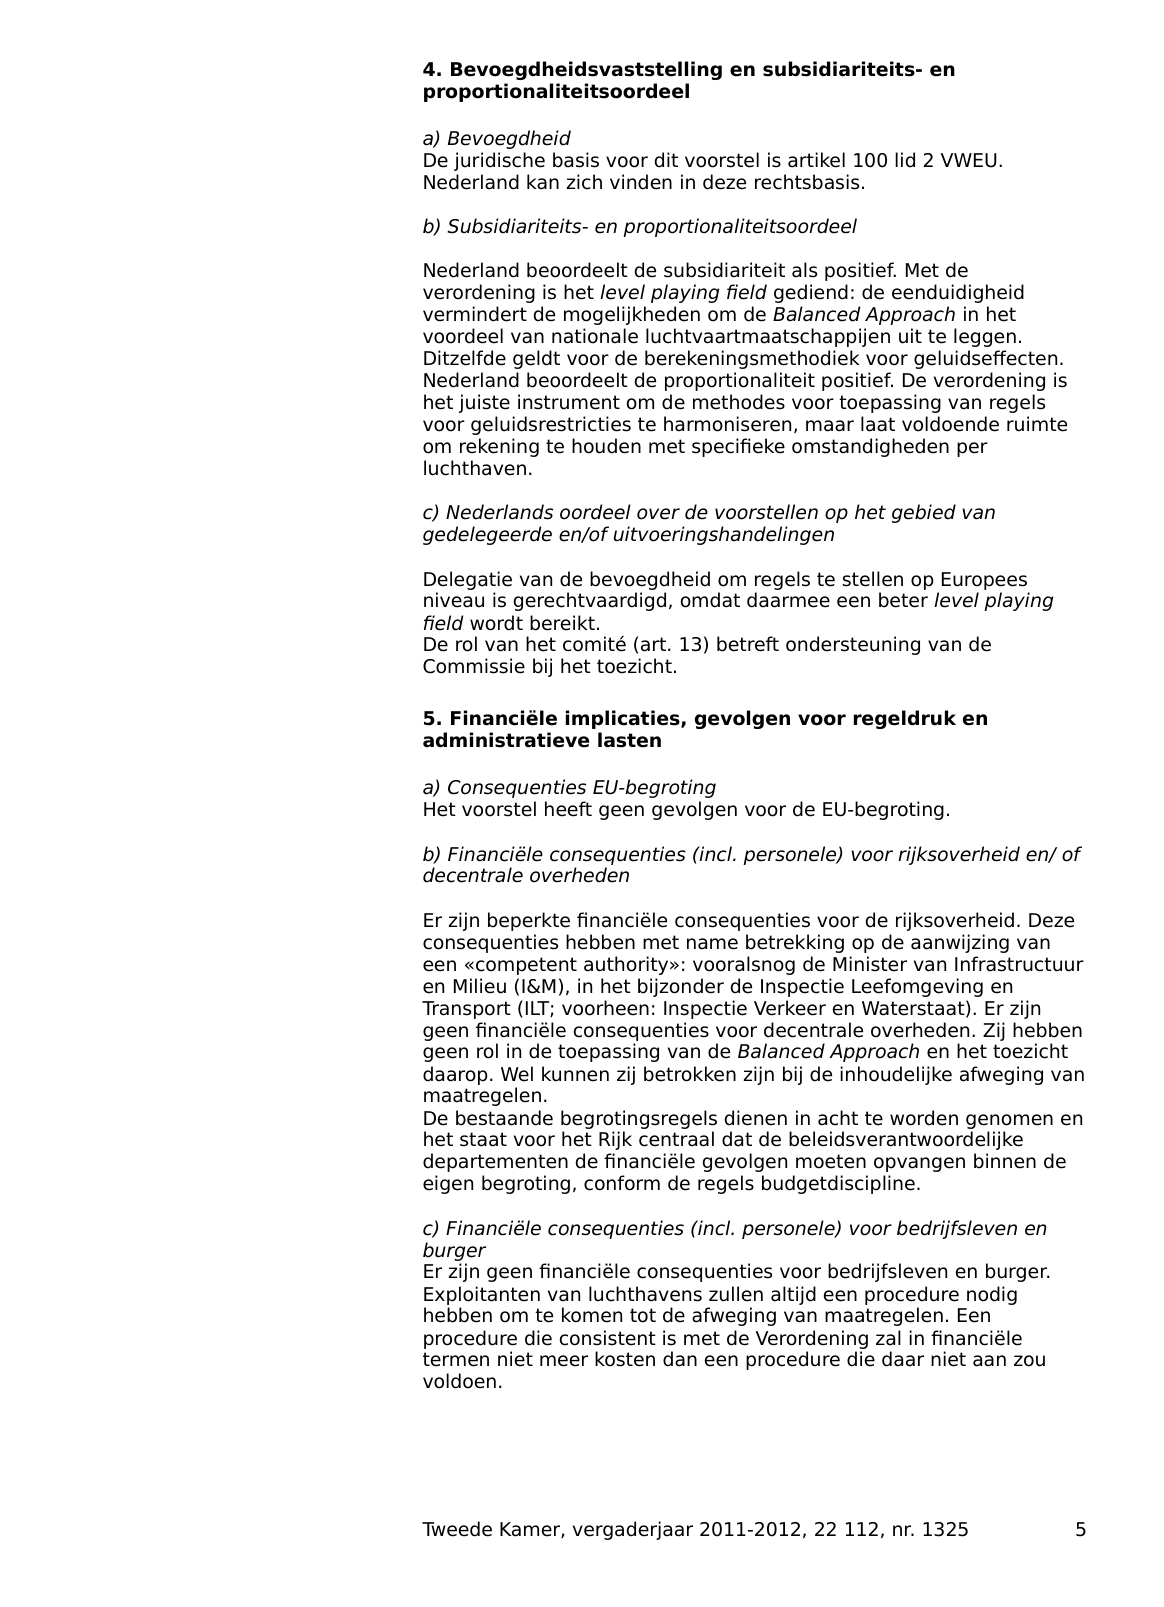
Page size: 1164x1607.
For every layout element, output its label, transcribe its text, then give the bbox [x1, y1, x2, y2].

subtitle 4. Bevoegdheidsvaststelling en subsidiariteits- en proportionaliteitsoordeel [422, 59, 1087, 103]
text Delegatie van de bevoegdheid om regels te stellen op Europees niveau is gerechtvaardigd, omdat daarmee een beter level playing field wordt bereikt. [422, 568, 1087, 634]
text Nederland beoordeelt de proportionaliteit positief. De verordening is het juiste instrument om de methodes voor toepassing van regels voor geluidsrestricties te harmoniseren, maar laat voldoende ruimte om rekening te houden met specifieke omstandigheden per luchthaven. [422, 370, 1087, 480]
text De juridische basis voor dit voorstel is artikel 100 lid 2 VWEU. Nederland kan zich vinden in deze rechtsbasis. [422, 150, 1087, 194]
text Er zijn beperkte financiële consequenties voor de rijksoverheid. Deze consequenties hebben met name betrekking op de aanwijzing van een «competent authority»: vooralsnog de Minister van Infrastructuur en Milieu (I&M), in het bijzonder de Inspectie Leefomgeving en Transport (ILT; voorheen: Inspectie Verkeer en Waterstaat). Er zijn geen financiële consequenties voor decentrale overheden. Zij hebben geen rol in de toepassing van de Balanced Approach en het toezicht daarop. Wel kunnen zij betrokken zijn bij de inhoudelijke afweging van maatregelen. [422, 909, 1087, 1107]
text Nederland beoordeelt de subsidiariteit als positief. Met de verordening is het level playing field gediend: de eenduidigheid vermindert de mogelijkheden om de Balanced Approach in het voordeel van nationale luchtvaartmaatschappijen uit te leggen. Ditzelfde geldt voor de berekeningsmethodiek voor geluidseffecten. [422, 260, 1087, 370]
text Het voorstel heeft geen gevolgen voor de EU-begroting. [422, 799, 1087, 821]
subtitle c) Nederlands oordeel over de voorstellen op het gebied van gedelegeerde en/of uitvoeringshandelingen [422, 502, 1087, 546]
text De bestaande begrotingsregels dienen in acht te worden genomen en het staat voor het Rijk centraal dat de beleidsverantwoordelijke departementen de financiële gevolgen moeten opvangen binnen de eigen begroting, conform de regels budgetdiscipline. [422, 1107, 1087, 1195]
subtitle 5. Financiële implicaties, gevolgen voor regeldruk en administratieve lasten [422, 708, 1087, 752]
subtitle b) Subsidiariteits- en proportionaliteitsoordeel [422, 216, 1087, 238]
subtitle b) Financiële consequenties (incl. personele) voor rijksoverheid en/ of decentrale overheden [422, 843, 1087, 887]
text Er zijn geen financiële consequenties voor bedrijfsleven en burger. Exploitanten van luchthavens zullen altijd een procedure nodig hebben om te komen tot de afweging van maatregelen. Een procedure die consistent is met de Verordening zal in financiële termen niet meer kosten dan een procedure die daar niet aan zou voldoen. [422, 1261, 1087, 1393]
subtitle a) Consequenties EU-begroting [422, 777, 1087, 799]
text De rol van het comité (art. 13) betreft ondersteuning van de Commissie bij het toezicht. [422, 634, 1087, 678]
subtitle a) Bevoegdheid [422, 128, 1087, 150]
subtitle c) Financiële consequenties (incl. personele) voor bedrijfsleven en burger [422, 1217, 1087, 1261]
